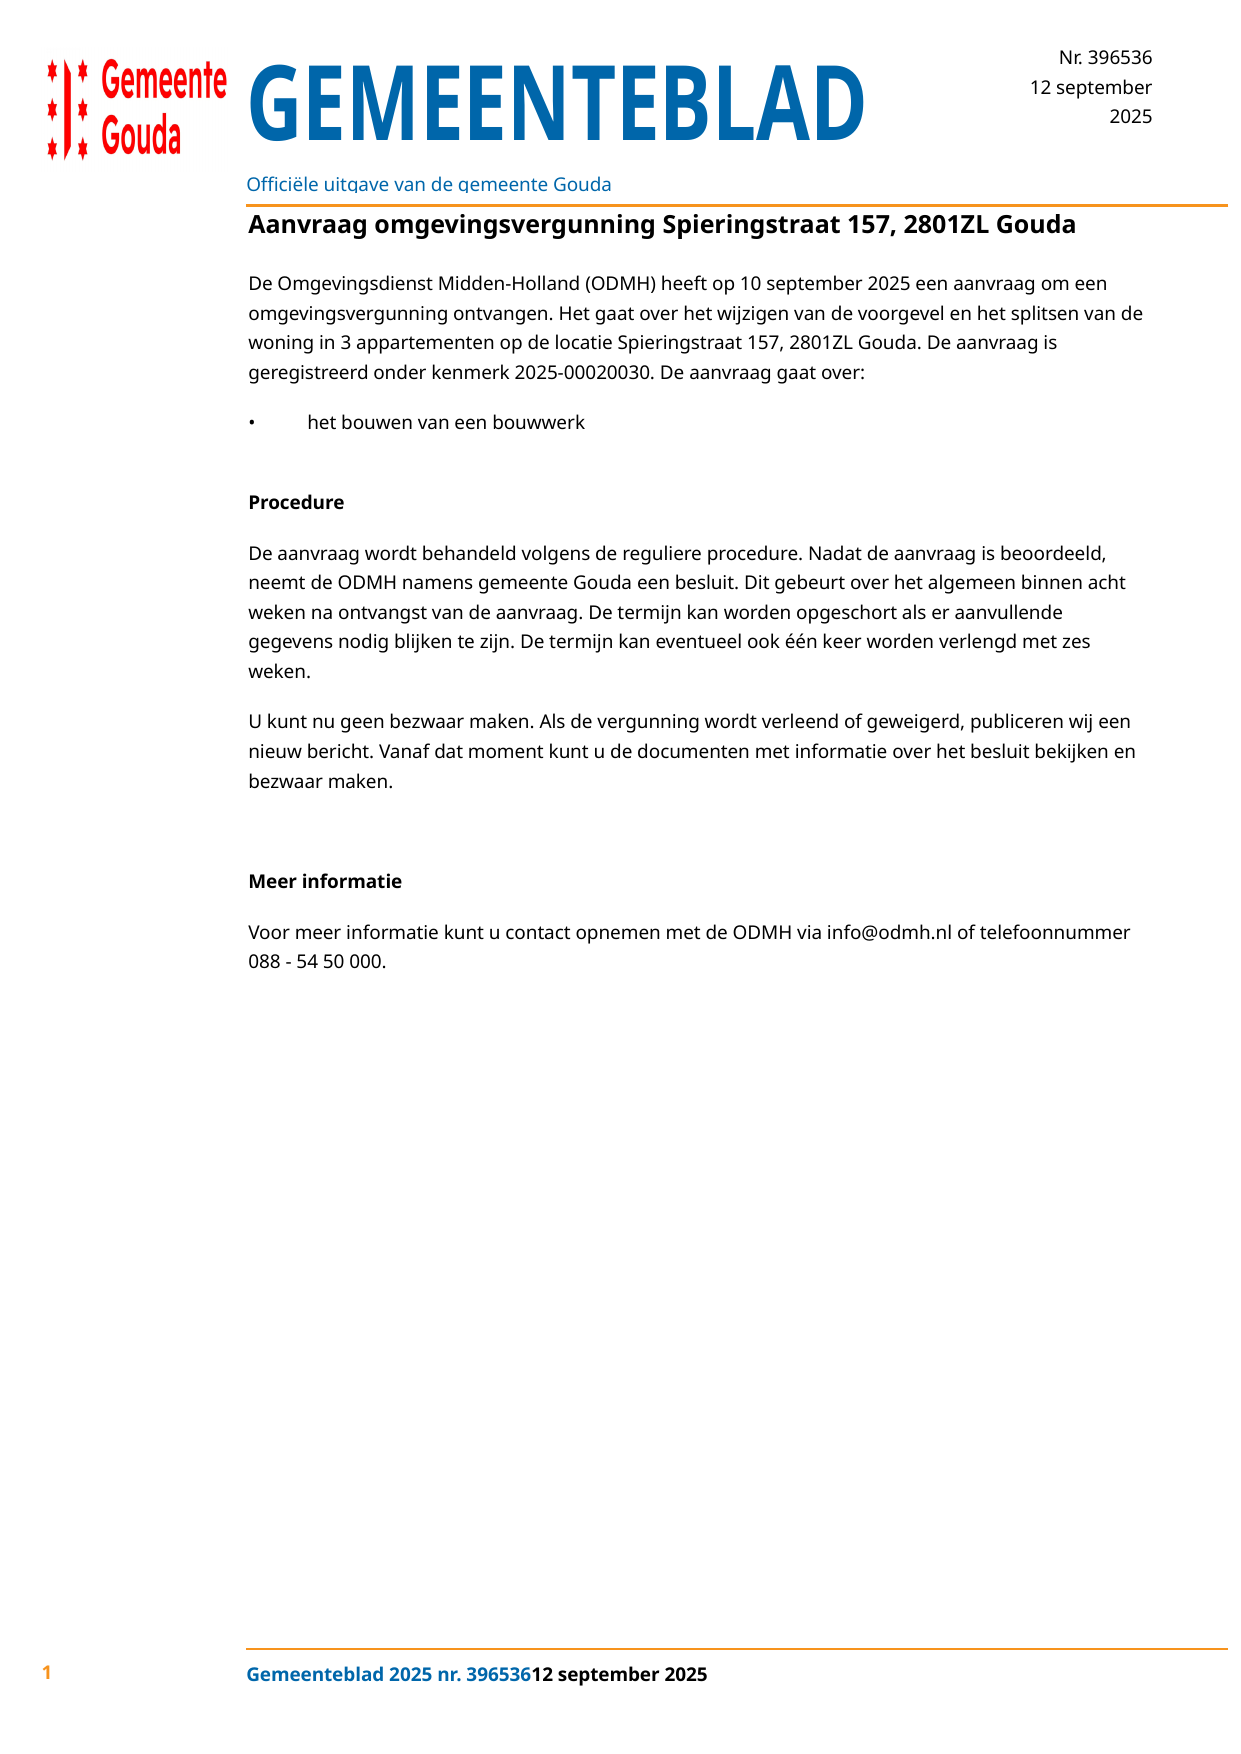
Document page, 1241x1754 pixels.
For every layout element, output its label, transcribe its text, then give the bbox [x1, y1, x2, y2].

text U kunt nu geen bezwaar maken. Als de vergunning wordt verleend of geweigerd, publiceren wij een nieuw bericht. Vanaf dat moment kunt u de documenten met informatie over het besluit bekijken en bezwaar maken. [248, 709, 1152, 793]
text Aanvraag omgevingsvergunning Spieringstraat 157, 2801ZL Gouda [248, 207, 1152, 241]
text De Omgevingsdienst Midden-Holland (ODMH) heeft op 10 september 2025 een aanvraag om een omgevingsvergunning ontvangen. Het gaat over het wijzigen van de voorgevel en het splitsen van de woning in 3 appartementen op de locatie Spieringstraat 157, 2801ZL Gouda. De aanvraag is geregistreerd onder kenmerk 2025-00020030. De aanvraag gaat over: [248, 270, 1152, 385]
text Meer informatie [248, 869, 1152, 894]
text Voor meer informatie kunt u contact opnemen met de ODMH via info@odmh.nl of telefoonnummer 088 - 54 50 000. [248, 919, 1152, 974]
text Procedure [248, 489, 1152, 515]
list het bouwen van een bouwwerk [248, 409, 1152, 435]
text De aanvraag wordt behandeld volgens de reguliere procedure. Nadat de aanvraag is beoordeeld, neemt de ODMH namens gemeente Gouda een besluit. Dit gebeurt over het algemeen binnen acht weken na ontvangst van de aanvraag. De termijn kan worden opgeschort als er aanvullende gegevens nodig blijken te zijn. De termijn kan eventueel ook één keer worden verlengd met zes weken. [248, 540, 1152, 684]
picture [41, 47, 231, 172]
